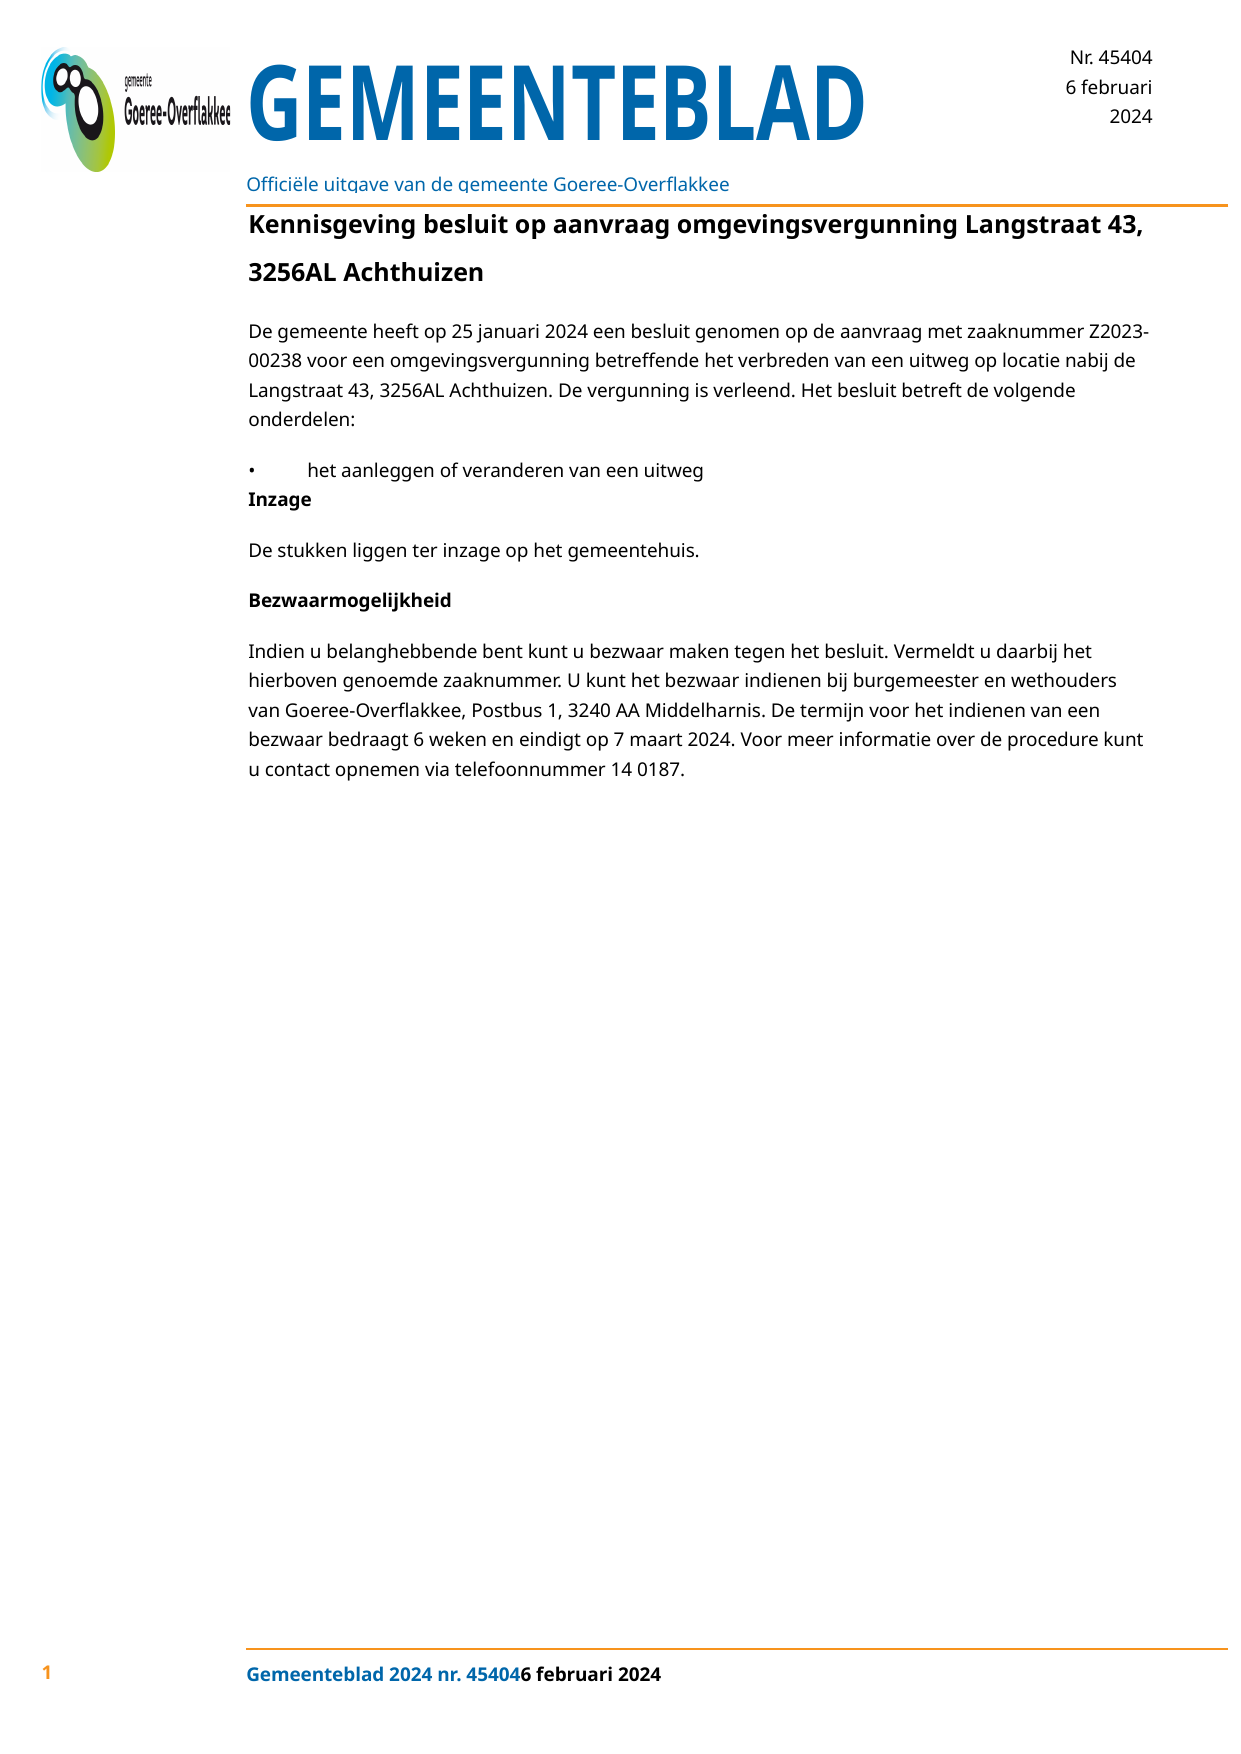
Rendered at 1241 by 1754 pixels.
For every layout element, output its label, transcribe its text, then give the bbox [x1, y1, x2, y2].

text De gemeente heeft op 25 januari 2024 een besluit genomen op de aanvraag met zaaknummer Z2023-00238 voor een omgevingsvergunning betreffende het verbreden van een uitweg op locatie nabij de Langstraat 43, 3256AL Achthuizen. De vergunning is verleend. Het besluit betreft de volgende onderdelen: [248, 318, 1152, 432]
text Kennisgeving besluit op aanvraag omgevingsvergunning Langstraat 43, 3256AL Achthuizen [248, 207, 1152, 288]
text Bezwaarmogelijkheid [248, 587, 1152, 613]
picture [41, 47, 231, 172]
text Inzage [248, 487, 1152, 512]
text Indien u belanghebbende bent kunt u bezwaar maken tegen het besluit. Vermeldt u daarbij het hierboven genoemde zaaknummer. U kunt het bezwaar indienen bij burgemeester en wethouders van Goeree-Overflakkee, Postbus 1, 3240 AA Middelharnis. De termijn voor het indienen van een bezwaar bedraagt 6 weken en eindigt op 7 maart 2024. Voor meer informatie over de procedure kunt u contact opnemen via telefoonnummer 14 0187. [248, 638, 1152, 782]
list het aanleggen of veranderen van een uitweg [248, 457, 1152, 483]
text De stukken liggen ter inzage op het gemeentehuis. [248, 537, 1152, 563]
